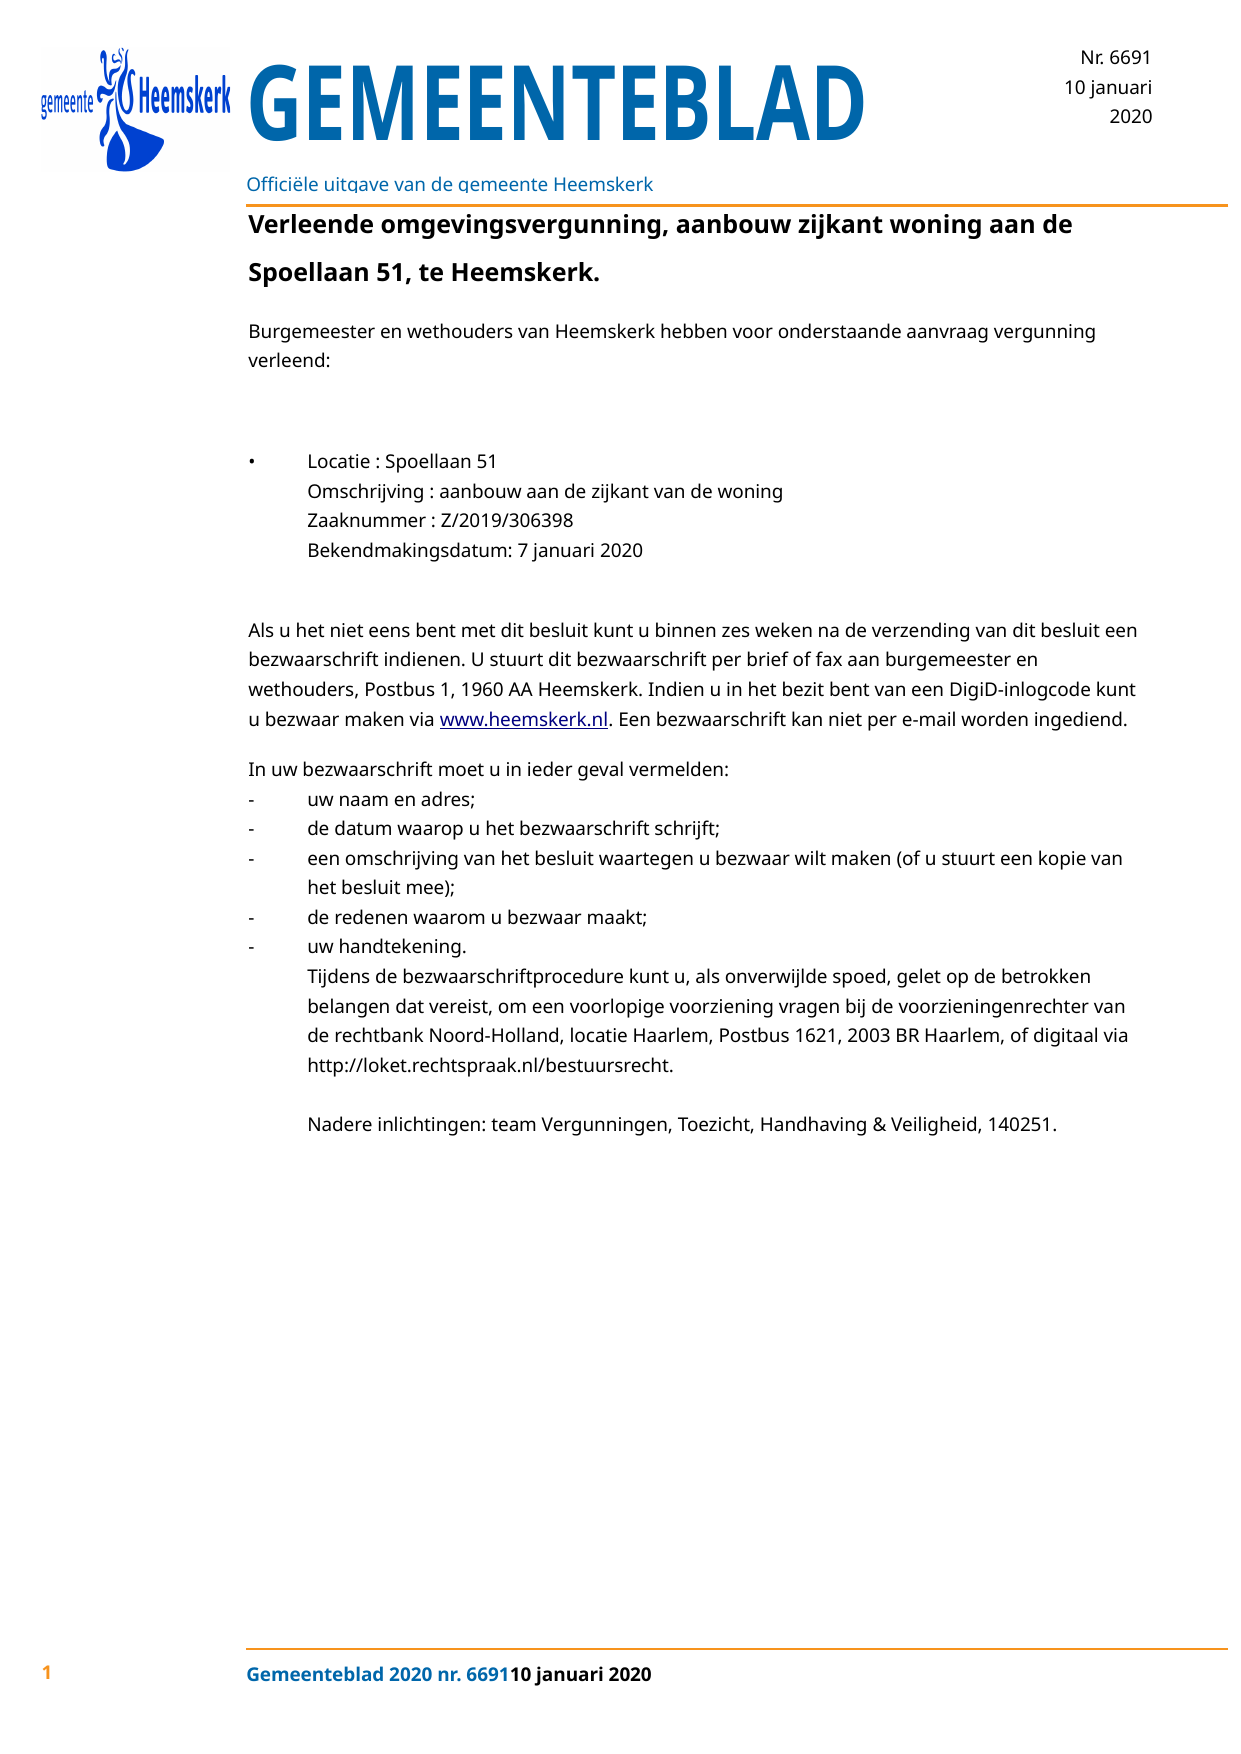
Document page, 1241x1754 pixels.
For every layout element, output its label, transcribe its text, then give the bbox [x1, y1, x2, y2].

list de redenen waarom u bezwaar maakt; [248, 904, 1152, 930]
list Bekendmakingsdatum: 7 januari 2020 [248, 537, 1152, 563]
list Omschrijving : aanbouw aan de zijkant van de woning [248, 478, 1152, 504]
list uw handtekening. [248, 934, 1152, 959]
text Als u het niet eens bent met dit besluit kunt u binnen zes weken na de verzending van dit besluit een bezwaarschrift indienen. U stuurt dit bezwaarschrift per brief of fax aan burgemeester en wethouders, Postbus 1, 1960 AA Heemskerk. Indien u in het bezit bent van een DigiD-inlogcode kunt u bezwaar maken via www.heemskerk.nl. Een bezwaarschrift kan niet per e-mail worden ingediend. [248, 617, 1152, 732]
text Burgemeester en wethouders van Heemskerk hebben voor onderstaande aanvraag vergunning verleend: [248, 318, 1152, 373]
list een omschrijving van het besluit waartegen u bezwaar wilt maken (of u stuurt een kopie van het besluit mee); [248, 845, 1152, 900]
list Zaaknummer : Z/2019/306398 [248, 507, 1152, 533]
picture [41, 47, 231, 172]
text In uw bezwaarschrift moet u in ieder geval vermelden: [248, 756, 1152, 782]
list de datum waarop u het bezwaarschrift schrijft; [248, 815, 1152, 841]
list uw naam en adres; [248, 786, 1152, 812]
text Verleende omgevingsvergunning, aanbouw zijkant woning aan de Spoellaan 51, te Heemskerk. [248, 207, 1152, 288]
list Locatie : Spoellaan 51 [248, 448, 1152, 474]
list Tijdens de bezwaarschriftprocedure kunt u, als onverwijlde spoed, gelet op de betrokken belangen dat vereist, om een voorlopige voorziening vragen bij de voorzieningenrechter van de rechtbank Noord-Holland, locatie Haarlem, Postbus 1621, 2003 BR Haarlem, of digitaal via http://loket.rechtspraak.nl/bestuursrecht. [248, 963, 1152, 1078]
list Nadere inlichtingen: team Vergunningen, Toezicht, Handhaving & Veiligheid, 140251. [248, 1111, 1152, 1137]
